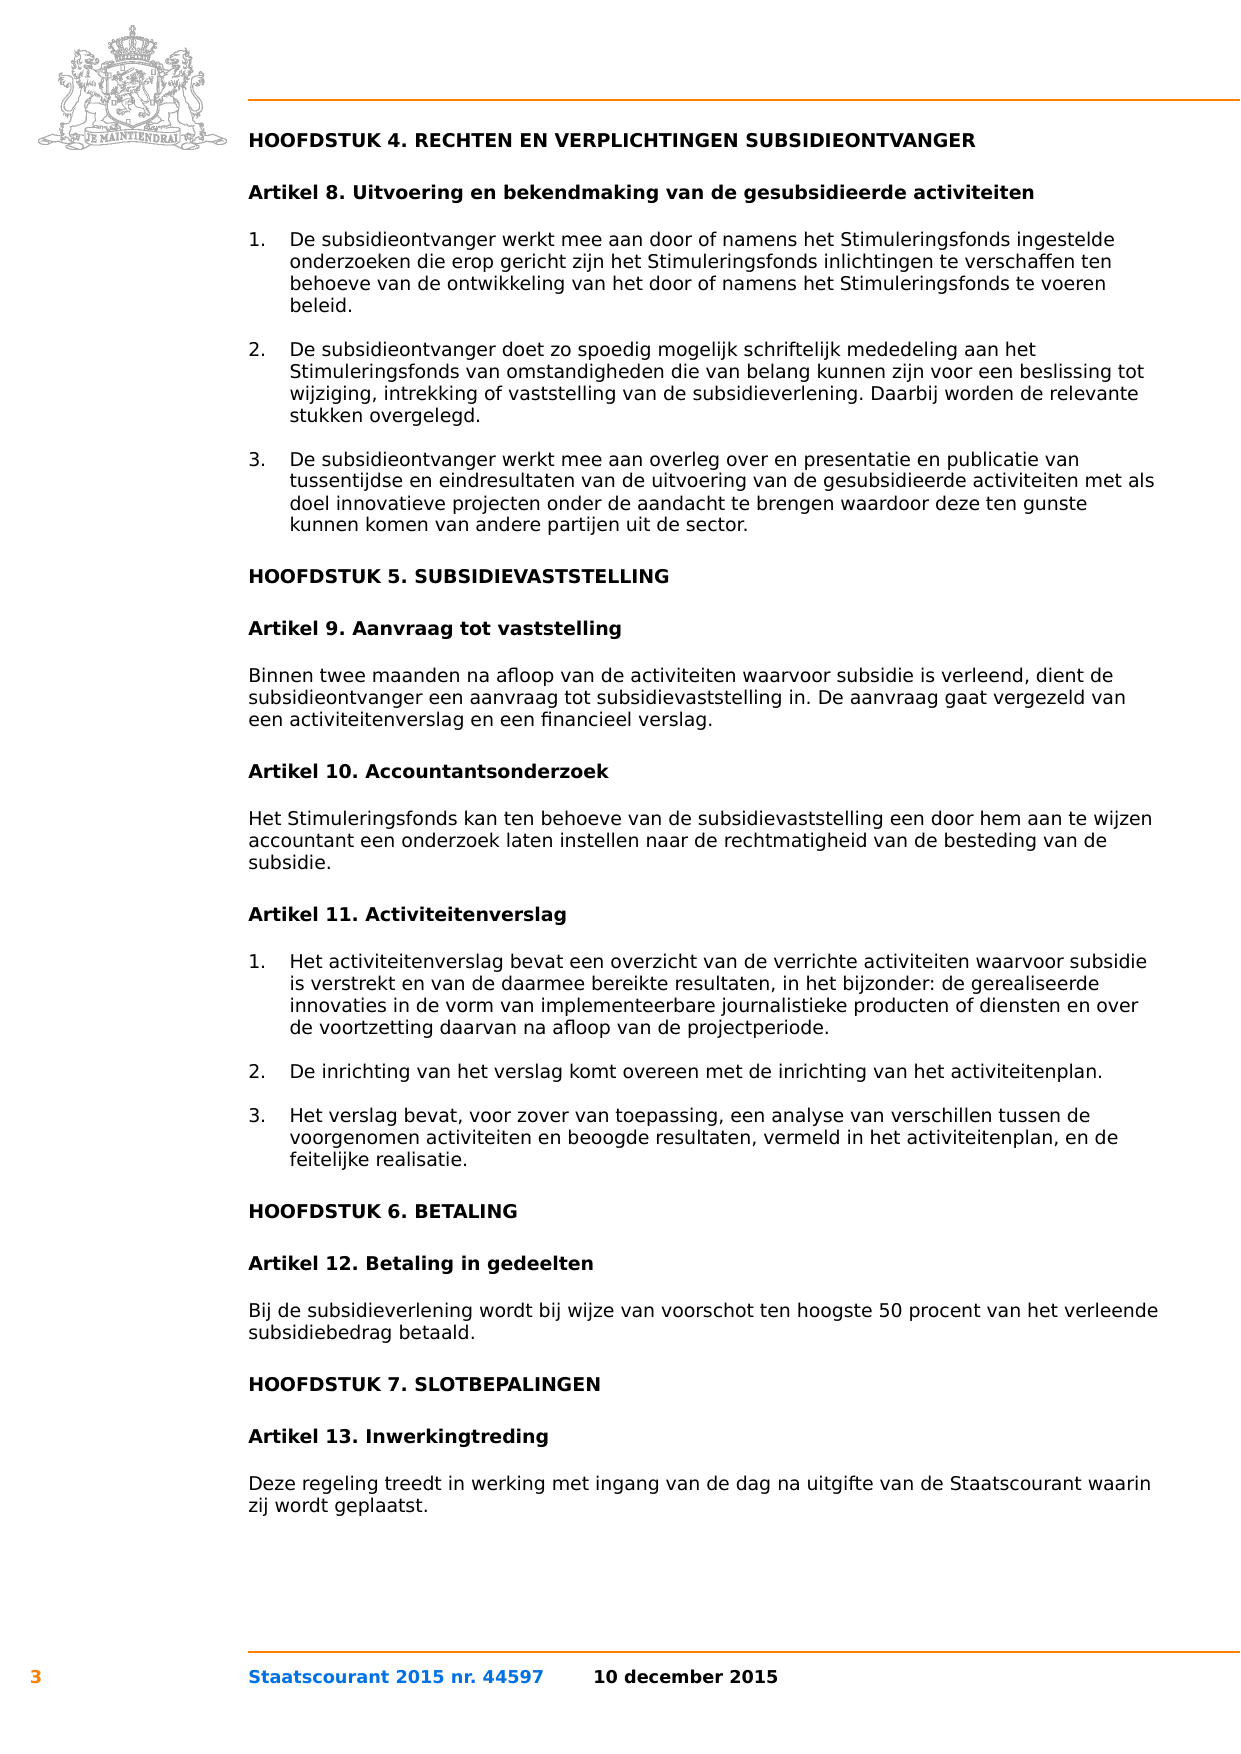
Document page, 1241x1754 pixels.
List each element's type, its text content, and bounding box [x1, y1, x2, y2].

text 1. Het activiteitenverslag bevat een overzicht van de verrichte activiteiten waarvoor subsidie is verstrekt en van de daarmee bereikte resultaten, in het bijzonder: de gerealiseerde innovaties in de vorm van implementeerbare journalistieke producten of diensten en over de voortzetting daarvan na afloop van de projectperiode. [248, 951, 1163, 1039]
subtitle Artikel 8. Uitvoering en bekendmaking van de gesubsidieerde activiteiten [248, 182, 1163, 204]
subtitle Artikel 10. Accountantsonderzoek [248, 761, 1163, 783]
subtitle HOOFDSTUK 6. BETALING [248, 1201, 1163, 1223]
subtitle Artikel 11. Activiteitenverslag [248, 904, 1163, 926]
text Het Stimuleringsfonds kan ten behoeve van de subsidievaststelling een door hem aan te wijzen accountant een onderzoek laten instellen naar de rechtmatigheid van de besteding van de subsidie. [248, 808, 1163, 874]
text Deze regeling treedt in werking met ingang van de dag na uitgifte van de Staatscourant waarin zij wordt geplaatst. [248, 1473, 1163, 1517]
subtitle HOOFDSTUK 4. RECHTEN EN VERPLICHTINGEN SUBSIDIEONTVANGER [248, 130, 1163, 152]
text 1. De subsidieontvanger werkt mee aan door of namens het Stimuleringsfonds ingestelde onderzoeken die erop gericht zijn het Stimuleringsfonds inlichtingen te verschaffen ten behoeve van de ontwikkeling van het door of namens het Stimuleringsfonds te voeren beleid. [248, 229, 1163, 317]
subtitle HOOFDSTUK 5. SUBSIDIEVASTSTELLING [248, 566, 1163, 588]
text 3. Het verslag bevat, voor zover van toepassing, een analyse van verschillen tussen de voorgenomen activiteiten en beoogde resultaten, vermeld in het activiteitenplan, en de feitelijke realisatie. [248, 1105, 1163, 1171]
subtitle Artikel 13. Inwerkingtreding [248, 1426, 1163, 1448]
text 2. De inrichting van het verslag komt overeen met de inrichting van het activiteitenplan. [248, 1061, 1163, 1083]
text 2. De subsidieontvanger doet zo spoedig mogelijk schriftelijk mededeling aan het Stimuleringsfonds van omstandigheden die van belang kunnen zijn voor een beslissing tot wijziging, intrekking of vaststelling van de subsidieverlening. Daarbij worden de relevante stukken overgelegd. [248, 339, 1163, 427]
subtitle Artikel 12. Betaling in gedeelten [248, 1253, 1163, 1275]
subtitle Artikel 9. Aanvraag tot vaststelling [248, 618, 1163, 640]
text 3. De subsidieontvanger werkt mee aan overleg over en presentatie en publicatie van tussentijdse en eindresultaten van de uitvoering van de gesubsidieerde activiteiten met als doel innovatieve projecten onder de aandacht te brengen waardoor deze ten gunste kunnen komen van andere partijen uit de sector. [248, 448, 1163, 536]
text Bij de subsidieverlening wordt bij wijze van voorschot ten hoogste 50 procent van het verleende subsidiebedrag betaald. [248, 1300, 1163, 1344]
subtitle HOOFDSTUK 7. SLOTBEPALINGEN [248, 1374, 1163, 1396]
text Binnen twee maanden na afloop van de activiteiten waarvoor subsidie is verleend, dient de subsidieontvanger een aanvraag tot subsidievaststelling in. De aanvraag gaat vergezeld van een activiteitenverslag en een financieel verslag. [248, 665, 1163, 731]
picture [38, 25, 227, 150]
